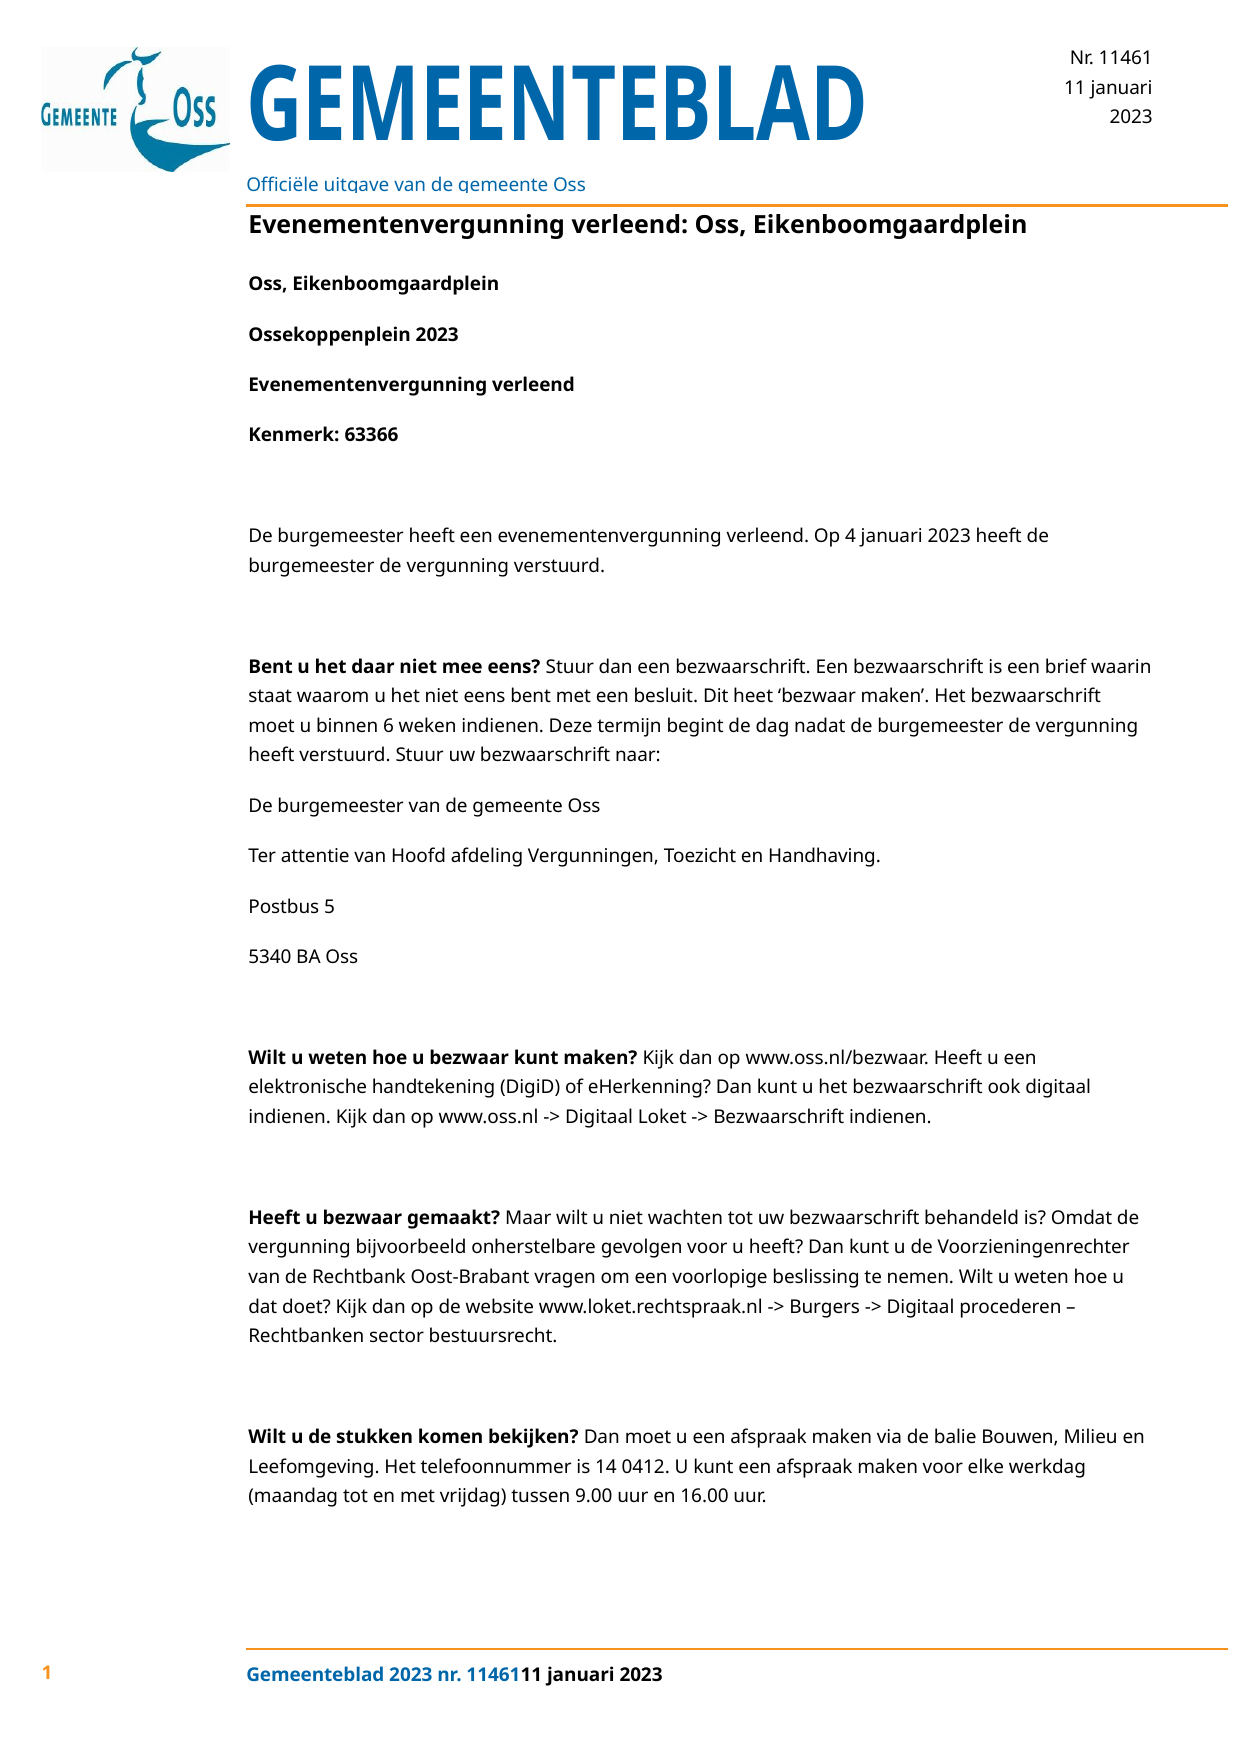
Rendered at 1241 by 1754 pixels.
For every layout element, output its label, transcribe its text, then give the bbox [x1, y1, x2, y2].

text Kenmerk: 63366 [248, 422, 1152, 447]
text Bent u het daar niet mee eens? Stuur dan een bezwaarschrift. Een bezwaarschrift is een brief waarin staat waarom u het niet eens bent met een besluit. Dit heet ‘bezwaar maken’. Het bezwaarschrift moet u binnen 6 weken indienen. Deze termijn begint de dag nadat de burgemeester de vergunning heeft verstuurd. Stuur uw bezwaarschrift naar: [248, 653, 1152, 767]
text Ter attentie van Hoofd afdeling Vergunningen, Toezicht en Handhaving. [248, 842, 1152, 868]
text Wilt u de stukken komen bekijken? Dan moet u een afspraak maken via de balie Bouwen, Milieu en Leefomgeving. Het telefoonnummer is 14 0412. U kunt een afspraak maken voor elke werkdag (maandag tot en met vrijdag) tussen 9.00 uur en 16.00 uur. [248, 1423, 1152, 1508]
text Ossekoppenplein 2023 [248, 321, 1152, 346]
text Heeft u bezwaar gemaakt? Maar wilt u niet wachten tot uw bezwaarschrift behandeld is? Omdat de vergunning bijvoorbeeld onherstelbare gevolgen voor u heeft? Dan kunt u de Voorzieningenrechter van de Rechtbank Oost-Brabant vragen om een voorlopige beslissing te nemen. Wilt u weten hoe u dat doet? Kijk dan op de website www.loket.rechtspraak.nl -> Burgers -> Digitaal procederen – Rechtbanken sector bestuursrecht. [248, 1204, 1152, 1348]
picture [41, 47, 231, 172]
text 5340 BA Oss [248, 943, 1152, 969]
text Postbus 5 [248, 893, 1152, 918]
text De burgemeester van de gemeente Oss [248, 792, 1152, 818]
text De burgemeester heeft een evenementenvergunning verleend. Op 4 januari 2023 heeft de burgemeester de vergunning verstuurd. [248, 522, 1152, 578]
text Evenementenvergunning verleend [248, 371, 1152, 397]
text Wilt u weten hoe u bezwaar kunt maken? Kijk dan op www.oss.nl/bezwaar. Heeft u een elektronische handtekening (DigiD) of eHerkenning? Dan kunt u het bezwaarschrift ook digitaal indienen. Kijk dan op www.oss.nl -> Digitaal Loket -> Bezwaarschrift indienen. [248, 1044, 1152, 1129]
text Oss, Eikenboomgaardplein [248, 270, 1152, 296]
text Evenementenvergunning verleend: Oss, Eikenboomgaardplein [248, 207, 1152, 241]
